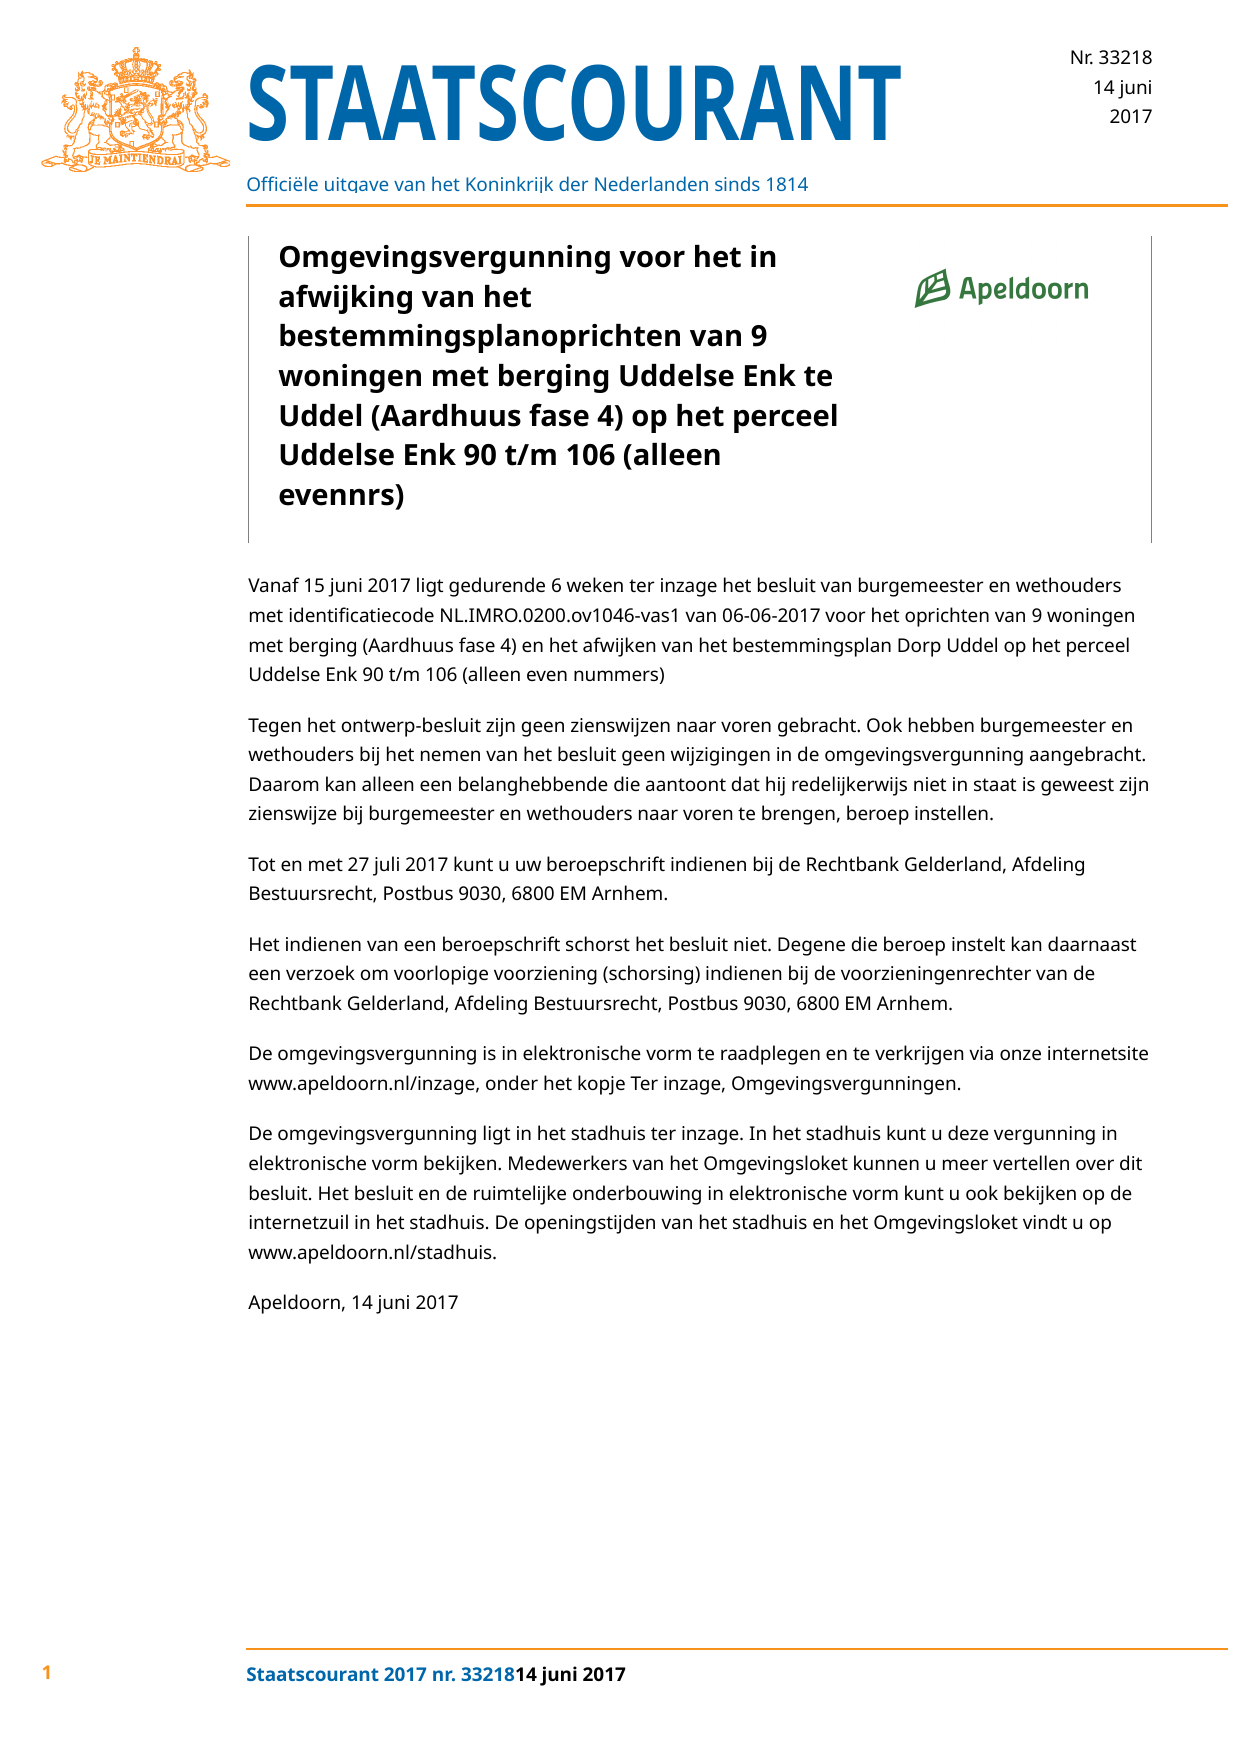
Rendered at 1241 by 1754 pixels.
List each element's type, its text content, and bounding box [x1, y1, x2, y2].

picture [41, 47, 231, 172]
table_header [850, 236, 1151, 543]
text Het indienen van een beroepschrift schorst het besluit niet. Degene die beroep instelt kan daarnaast een verzoek om voorlopige voorziening (schorsing) indienen bij de voorzieningenrechter van de Rechtbank Gelderland, Afdeling Bestuursrecht, Postbus 9030, 6800 EM Arnhem. [248, 931, 1152, 1016]
text Tegen het ontwerp-besluit zijn geen zienswijzen naar voren gebracht. Ook hebben burgemeester en wethouders bij het nemen van het besluit geen wijzigingen in de omgevingsvergunning aangebracht. Daarom kan alleen een belanghebbende die aantoont dat hij redelijkerwijs niet in staat is geweest zijn zienswijze bij burgemeester en wethouders naar voren te brengen, beroep instellen. [248, 712, 1152, 826]
table_header Omgevingsvergunning voor het in afwijking van het bestemmingsplanoprichten van 9 woningen met berging Uddelse Enk te Uddel (Aardhuus fase 4) op het perceel Uddelse Enk 90 t/m 106 (alleen evennrs) [249, 236, 850, 543]
text Apeldoorn, 14 juni 2017 [248, 1289, 1152, 1315]
text Vanaf 15 juni 2017 ligt gedurende 6 weken ter inzage het besluit van burgemeester en wethouders met identificatiecode NL.IMRO.0200.ov1046-vas1 van 06-06-2017 voor het oprichten van 9 woningen met berging (Aardhuus fase 4) en het afwijken van het bestemmingsplan Dorp Uddel op het perceel Uddelse Enk 90 t/m 106 (alleen even nummers) [248, 573, 1152, 687]
text De omgevingsvergunning ligt in het stadhuis ter inzage. In het stadhuis kunt u deze vergunning in elektronische vorm bekijken. Medewerkers van het Omgevingsloket kunnen u meer vertellen over dit besluit. Het besluit en de ruimtelijke onderbouwing in elektronische vorm kunt u ook bekijken op de internetzuil in het stadhuis. De openingstijden van het stadhuis en het Omgevingsloket vindt u op www.apeldoorn.nl/stadhuis. [248, 1121, 1152, 1265]
text De omgevingsvergunning is in elektronische vorm te raadplegen en te verkrijgen via onze internetsite www.apeldoorn.nl/inzage, onder het kopje Ter inzage, Omgevingsvergunningen. [248, 1041, 1152, 1096]
text Tot en met 27 juli 2017 kunt u uw beroepschrift indienen bij de Rechtbank Gelderland, Afdeling Bestuursrecht, Postbus 9030, 6800 EM Arnhem. [248, 851, 1152, 906]
picture [882, 236, 1119, 345]
